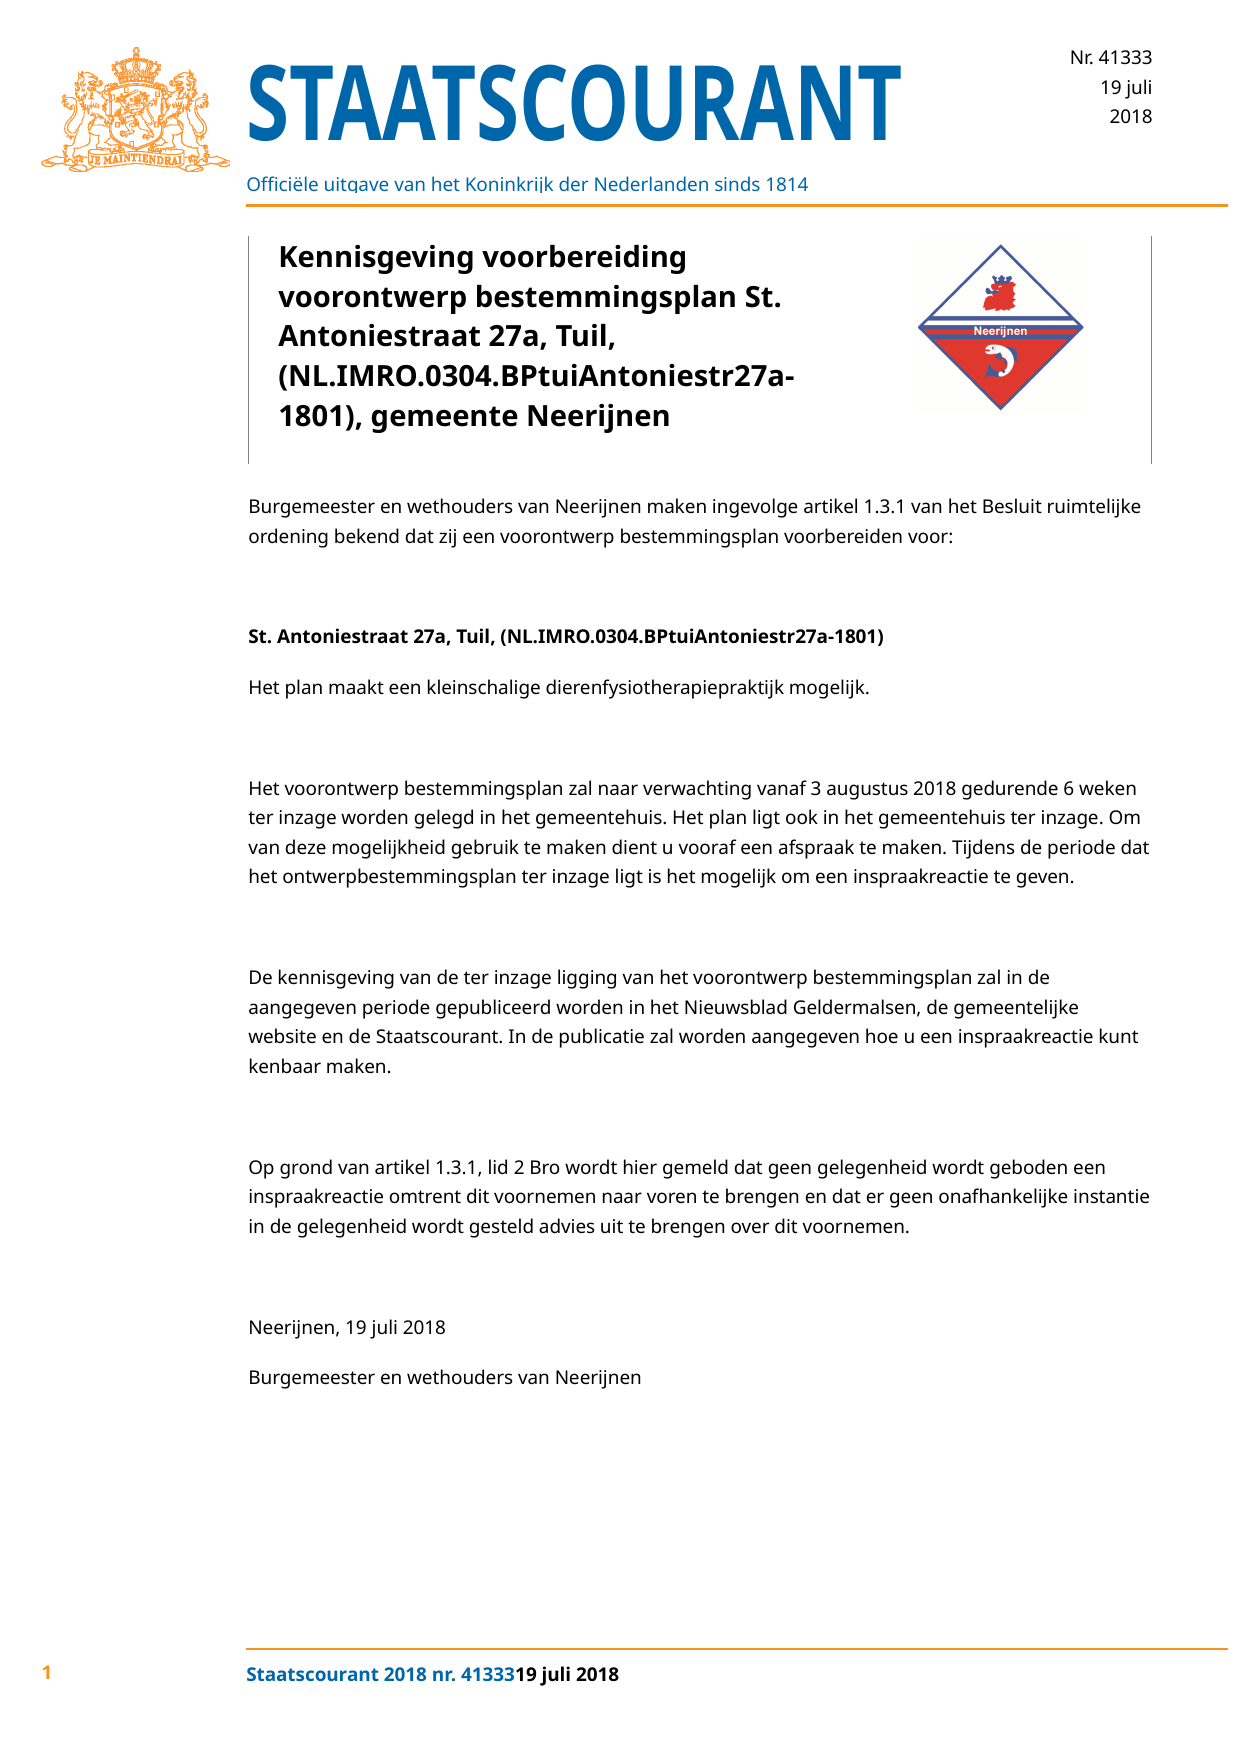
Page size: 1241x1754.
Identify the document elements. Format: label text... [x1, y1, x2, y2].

picture [41, 47, 231, 172]
text Burgemeester en wethouders van Neerijnen maken ingevolge artikel 1.3.1 van het Besluit ruimtelijke ordening bekend dat zij een voorontwerp bestemmingsplan voorbereiden voor: [248, 493, 1152, 549]
text St. Antoniestraat 27a, Tuil, (NL.IMRO.0304.BPtuiAntoniestr27a-1801) [248, 624, 1152, 649]
table_header [850, 414, 1151, 464]
table_header Kennisgeving voorbereiding voorontwerp bestemmingsplan St. Antoniestraat 27a, Tuil, (NL.IMRO.0304.BPtuiAntoniestr27a-1801), gemeente Neerijnen [249, 236, 850, 464]
text Het voorontwerp bestemmingsplan zal naar verwachting vanaf 3 augustus 2018 gedurende 6 weken ter inzage worden gelegd in het gemeentehuis. Het plan ligt ook in het gemeentehuis ter inzage. Om van deze mogelijkheid gebruik te maken dient u vooraf een afspraak te maken. Tijdens de periode dat het ontwerpbestemmingsplan ter inzage ligt is het mogelijk om een inspraakreactie te geven. [248, 775, 1152, 889]
text Burgemeester en wethouders van Neerijnen [248, 1364, 1152, 1390]
text Het plan maakt een kleinschalige dierenfysiotherapiepraktijk mogelijk. [248, 674, 1152, 700]
picture [917, 236, 1084, 414]
text Op grond van artikel 1.3.1, lid 2 Bro wordt hier gemeld dat geen gelegenheid wordt geboden een inspraakreactie omtrent dit voornemen naar voren te brengen en dat er geen onafhankelijke instantie in de gelegenheid wordt gesteld advies uit te brengen over dit voornemen. [248, 1154, 1152, 1239]
text De kennisgeving van de ter inzage ligging van het voorontwerp bestemmingsplan zal in de aangegeven periode gepubliceerd worden in het Nieuwsblad Geldermalsen, de gemeentelijke website en de Staatscourant. In de publicatie zal worden aangegeven hoe u een inspraakreactie kunt kenbaar maken. [248, 964, 1152, 1079]
table_header [1084, 236, 1151, 413]
table_header [850, 236, 917, 413]
text Neerijnen, 19 juli 2018 [248, 1314, 1152, 1340]
